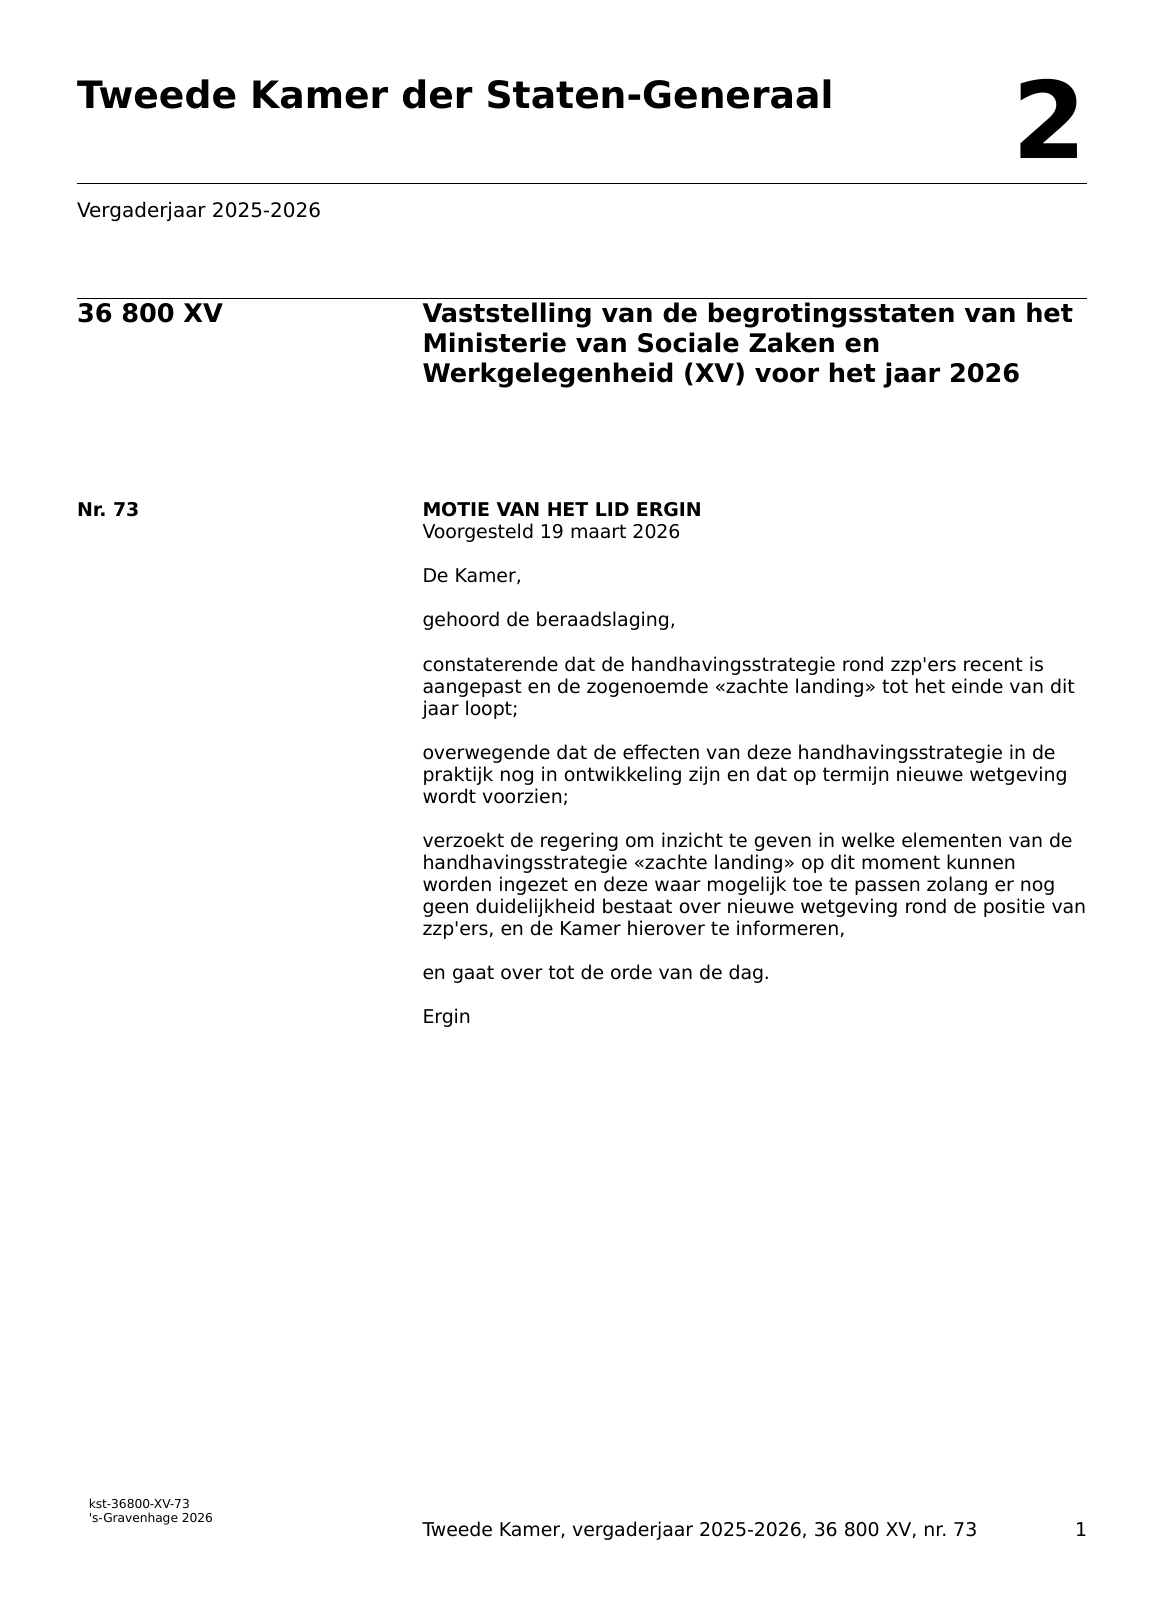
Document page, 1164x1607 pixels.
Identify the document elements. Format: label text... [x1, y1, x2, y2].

table_header 2 [886, 59, 1087, 183]
text Ergin [422, 1006, 1087, 1028]
text overwegende dat de effecten van deze handhavingsstrategie in de praktijk nog in ontwikkeling zijn en dat op termijn nieuwe wetgeving wordt voorzien; [422, 742, 1087, 808]
text Voorgesteld 19 maart 2026 [422, 521, 1087, 543]
table_cell Vergaderjaar 2025-2026 [77, 184, 1087, 298]
text gehoord de beraadslaging, [422, 609, 1087, 631]
text constaterende dat de handhavingsstrategie rond zzp'ers recent is aangepast en de zogenoemde «zachte landing» tot het einde van dit jaar loopt; [422, 653, 1087, 719]
text kst-36800-XV-73 [88, 1497, 323, 1511]
text verzoekt de regering om inzicht te geven in welke elementen van de handhavingsstrategie «zachte landing» op dit moment kunnen worden ingezet en deze waar mogelijk toe te passen zolang er nog geen duidelijkheid bestaat over nieuwe wetgeving rond de positie van zzp'ers, en de Kamer hierover te informeren, [422, 830, 1087, 940]
text en gaat over tot de orde van de dag. [422, 962, 1087, 984]
text De Kamer, [422, 565, 1087, 587]
subtitle 36 800 XV Vaststelling van de begrotingsstaten van het Ministerie van Sociale Zaken en Werkgelegenheid (XV) voor het jaar 2026 [77, 299, 1087, 388]
table_header Tweede Kamer der Staten-Generaal [77, 59, 886, 183]
subtitle Nr. 73 MOTIE VAN HET LID ERGIN [77, 499, 1087, 521]
text 's-Gravenhage 2026 [88, 1511, 323, 1525]
